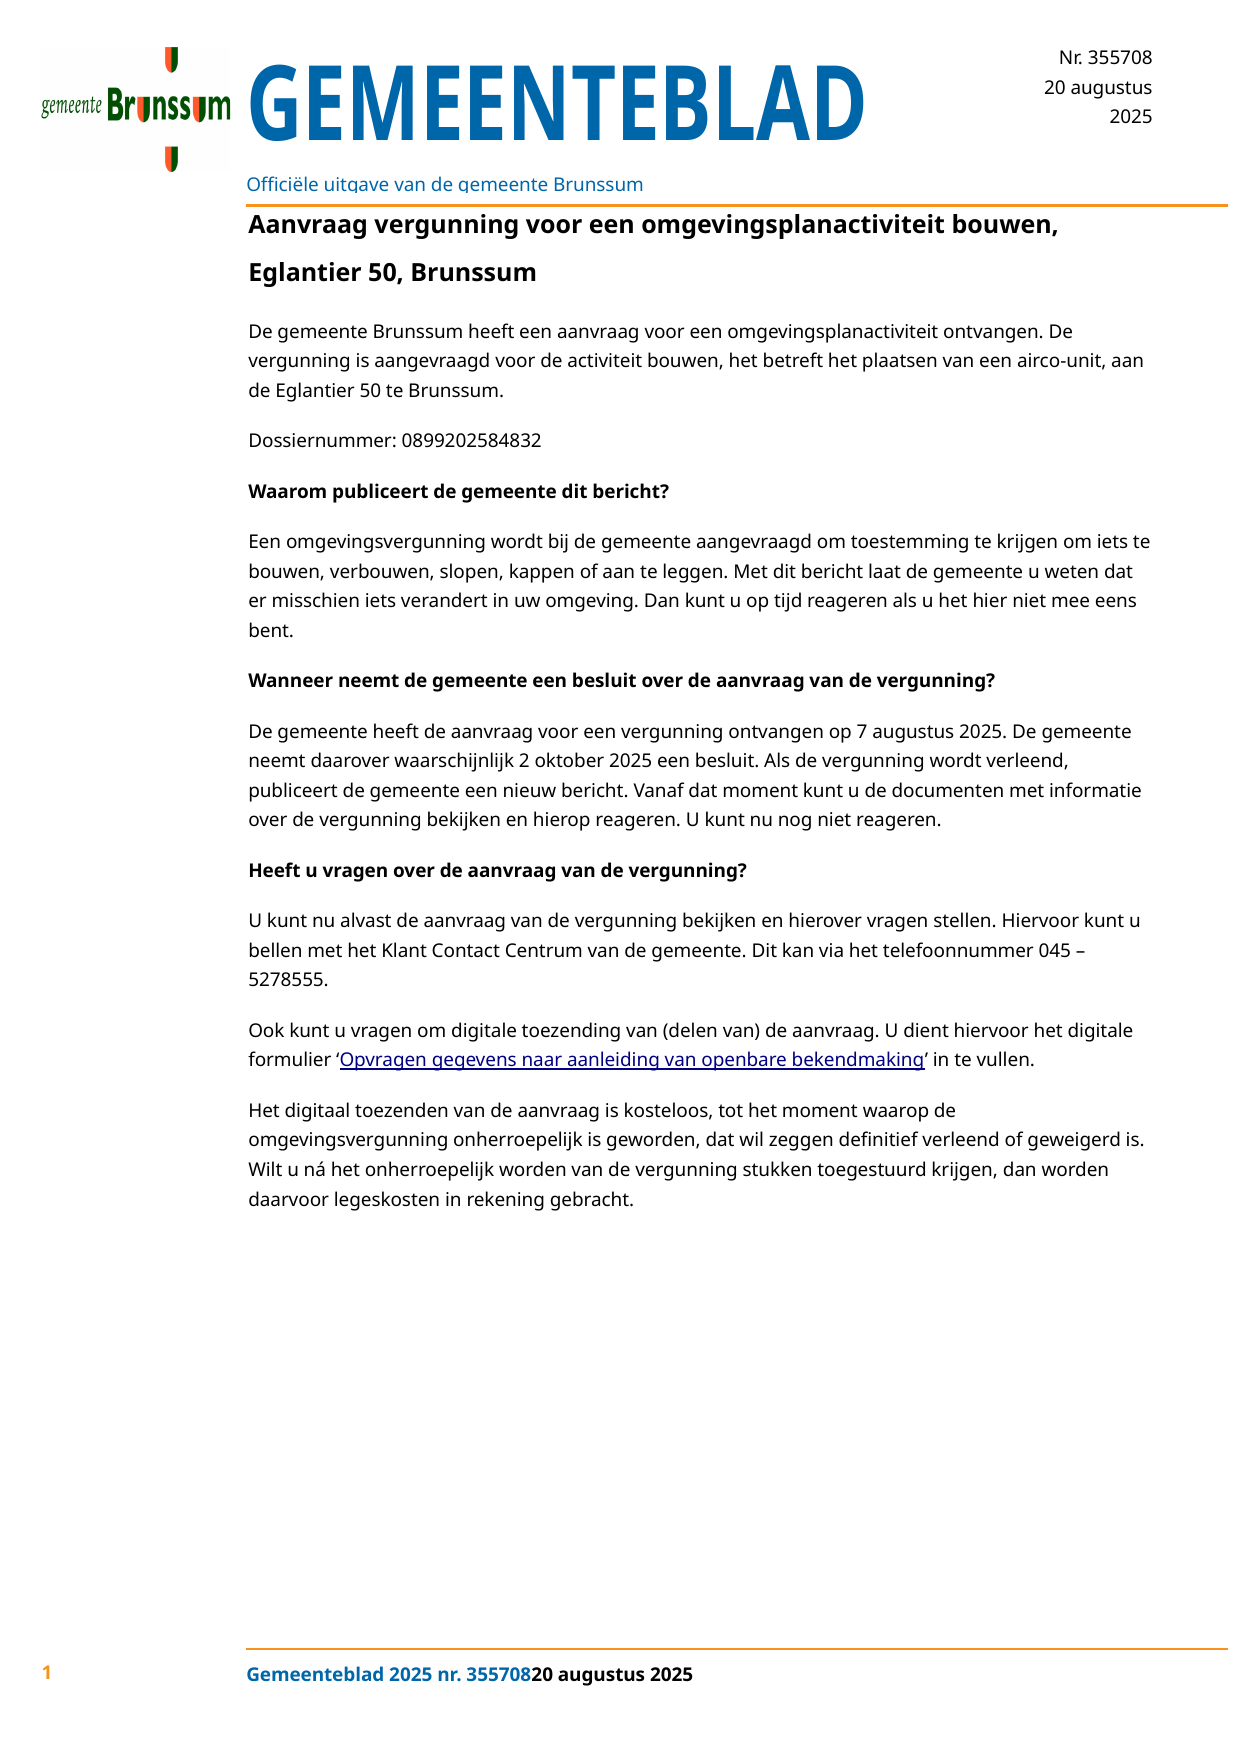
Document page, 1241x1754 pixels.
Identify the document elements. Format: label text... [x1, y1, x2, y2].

picture [41, 47, 231, 172]
text Het digitaal toezenden van de aanvraag is kosteloos, tot het moment waarop de omgevingsvergunning onherroepelijk is geworden, dat wil zeggen definitief verleend of geweigerd is. Wilt u ná het onherroepelijk worden van de vergunning stukken toegestuurd krijgen, dan worden daarvoor legeskosten in rekening gebracht. [248, 1097, 1152, 1212]
text U kunt nu alvast de aanvraag van de vergunning bekijken en hierover vragen stellen. Hiervoor kunt u bellen met het Klant Contact Centrum van de gemeente. Dit kan via het telefoonnummer 045 – 5278555. [248, 907, 1152, 992]
text De gemeente heeft de aanvraag voor een vergunning ontvangen op 7 augustus 2025. De gemeente neemt daarover waarschijnlijk 2 oktober 2025 een besluit. Als de vergunning wordt verleend, publiceert de gemeente een nieuw bericht. Vanaf dat moment kunt u de documenten met informatie over de vergunning bekijken en hierop reageren. U kunt nu nog niet reageren. [248, 718, 1152, 832]
text Waarom publiceert de gemeente dit bericht? [248, 478, 1152, 504]
text Aanvraag vergunning voor een omgevingsplanactiviteit bouwen, Eglantier 50, Brunssum [248, 207, 1152, 288]
text Dossiernummer: 0899202584832 [248, 427, 1152, 453]
text De gemeente Brunssum heeft een aanvraag voor een omgevingsplanactiviteit ontvangen. De vergunning is aangevraagd voor de activiteit bouwen, het betreft het plaatsen van een airco-unit, aan de Eglantier 50 te Brunssum. [248, 318, 1152, 403]
text Heeft u vragen over de aanvraag van de vergunning? [248, 857, 1152, 883]
text Wanneer neemt de gemeente een besluit over de aanvraag van de vergunning? [248, 667, 1152, 693]
text Ook kunt u vragen om digitale toezending van (delen van) de aanvraag. U dient hiervoor het digitale formulier ‘Opvragen gegevens naar aanleiding van openbare bekendmaking’ in te vullen. [248, 1017, 1152, 1072]
text Een omgevingsvergunning wordt bij de gemeente aangevraagd om toestemming te krijgen om iets te bouwen, verbouwen, slopen, kappen of aan te leggen. Met dit bericht laat de gemeente u weten dat er misschien iets verandert in uw omgeving. Dan kunt u op tijd reageren als u het hier niet mee eens bent. [248, 528, 1152, 643]
